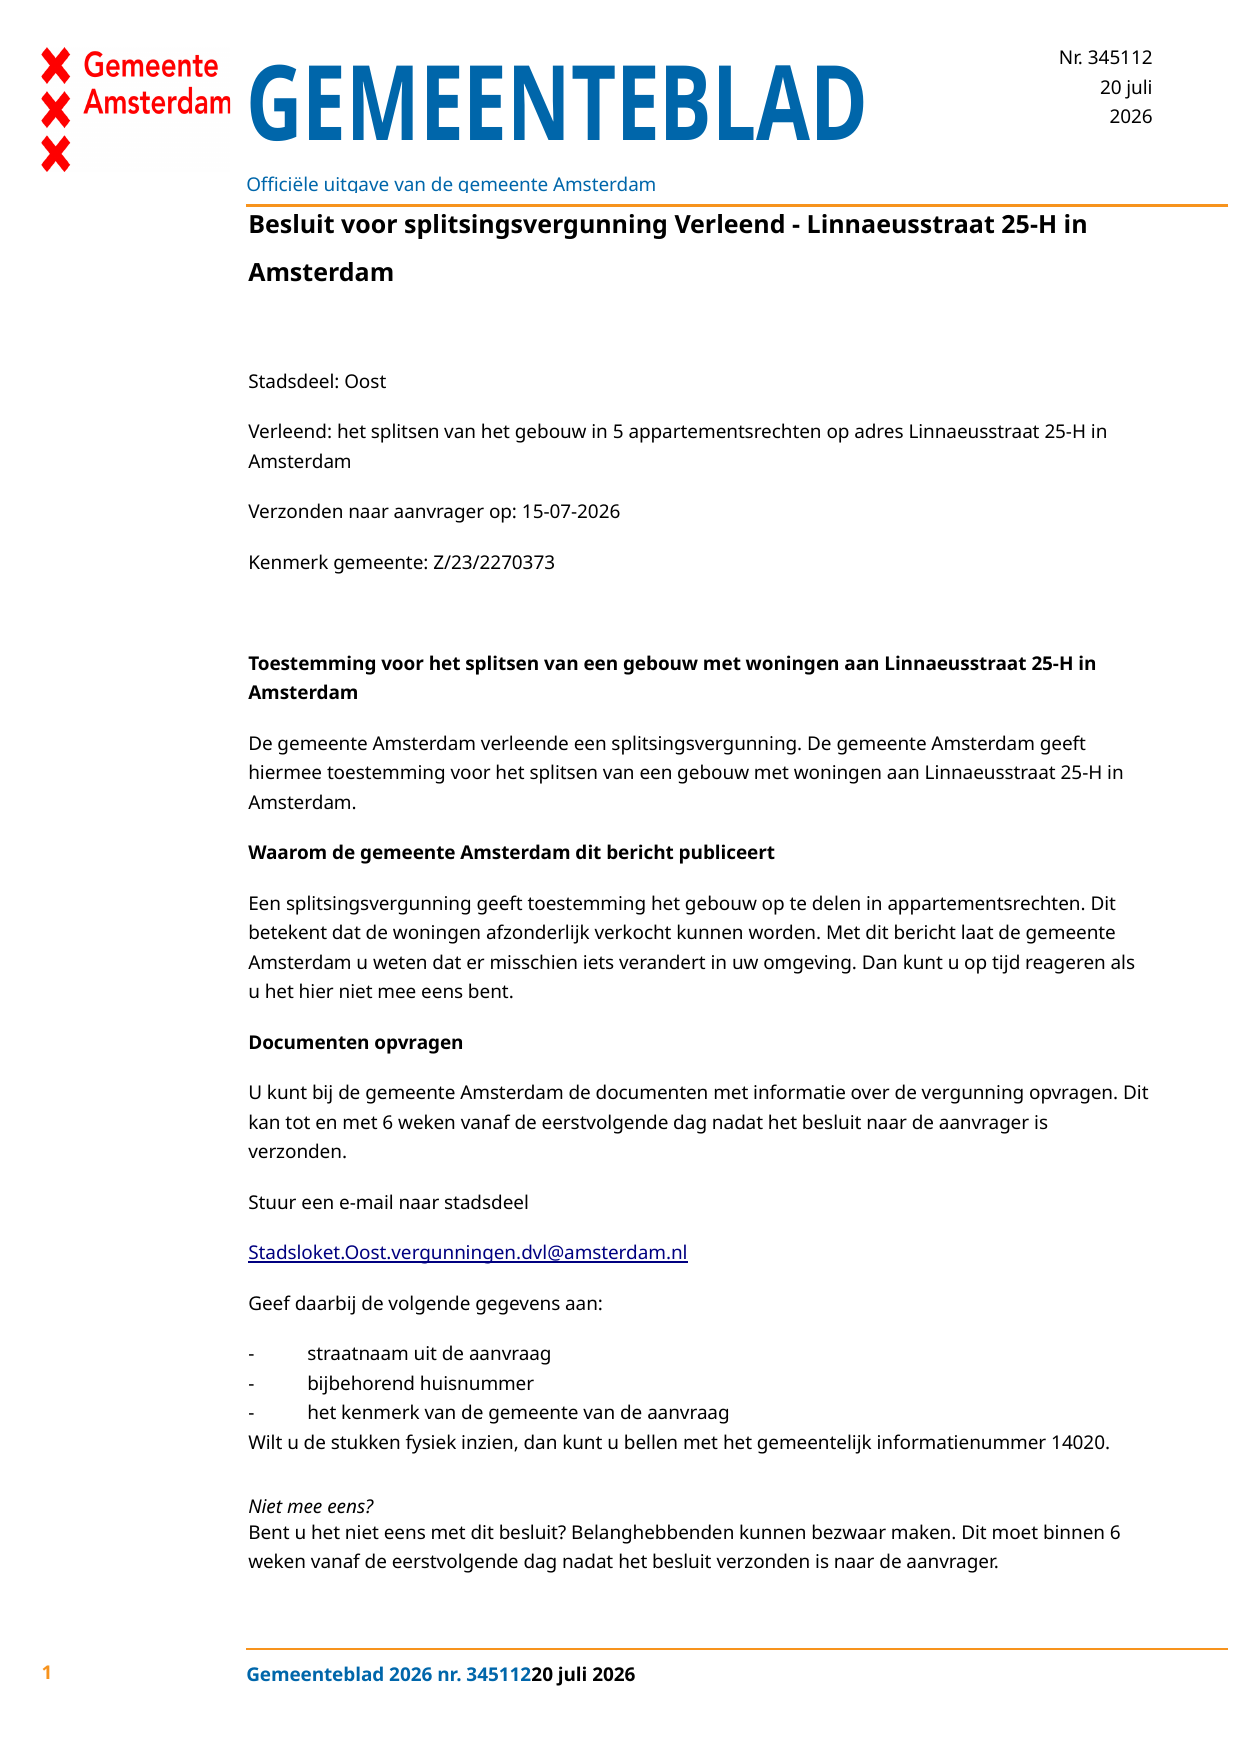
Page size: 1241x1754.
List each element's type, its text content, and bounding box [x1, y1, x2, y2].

list straatnaam uit de aanvraag [248, 1340, 1152, 1366]
text Bent u het niet eens met dit besluit? Belanghebbenden kunnen bezwaar maken. Dit moet binnen 6 weken vanaf de eerstvolgende dag nadat het besluit verzonden is naar de aanvrager. [248, 1519, 1152, 1574]
text Stuur een e-mail naar stadsdeel [248, 1189, 1152, 1215]
text Besluit voor splitsingsvergunning Verleend - Linnaeusstraat 25-H in Amsterdam [248, 207, 1152, 288]
list het kenmerk van de gemeente van de aanvraag [248, 1399, 1152, 1425]
picture [41, 47, 231, 172]
text Wilt u de stukken fysiek inzien, dan kunt u bellen met het gemeentelijk informatienummer 14020. [248, 1429, 1152, 1455]
text Kenmerk gemeente: Z/23/2270373 [248, 549, 1152, 575]
text Documenten opvragen [248, 1029, 1152, 1055]
text Een splitsingsvergunning geeft toestemming het gebouw op te delen in appartementsrechten. Dit betekent dat de woningen afzonderlijk verkocht kunnen worden. Met dit bericht laat de gemeente Amsterdam u weten dat er misschien iets verandert in uw omgeving. Dan kunt u op tijd reageren als u het hier niet mee eens bent. [248, 890, 1152, 1004]
text Toestemming voor het splitsen van een gebouw met woningen aan Linnaeusstraat 25-H in Amsterdam [248, 650, 1152, 705]
text Geef daarbij de volgende gegevens aan: [248, 1290, 1152, 1316]
text Waarom de gemeente Amsterdam dit bericht publiceert [248, 839, 1152, 865]
text Verzonden naar aanvrager op: 15-07-2026 [248, 499, 1152, 524]
text De gemeente Amsterdam verleende een splitsingsvergunning. De gemeente Amsterdam geeft hiermee toestemming voor het splitsen van een gebouw met woningen aan Linnaeusstraat 25-H in Amsterdam. [248, 730, 1152, 815]
text U kunt bij de gemeente Amsterdam de documenten met informatie over de vergunning opvragen. Dit kan tot en met 6 weken vanaf de eerstvolgende dag nadat het besluit naar de aanvrager is verzonden. [248, 1079, 1152, 1164]
text Niet mee eens? [248, 1493, 1152, 1519]
list bijbehorend huisnummer [248, 1370, 1152, 1396]
text Verleend: het splitsen van het gebouw in 5 appartementsrechten op adres Linnaeusstraat 25-H in Amsterdam [248, 419, 1152, 474]
text Stadsdeel: Oost [248, 368, 1152, 394]
text Stadsloket.Oost.vergunningen.dvl@amsterdam.nl [248, 1239, 1152, 1265]
